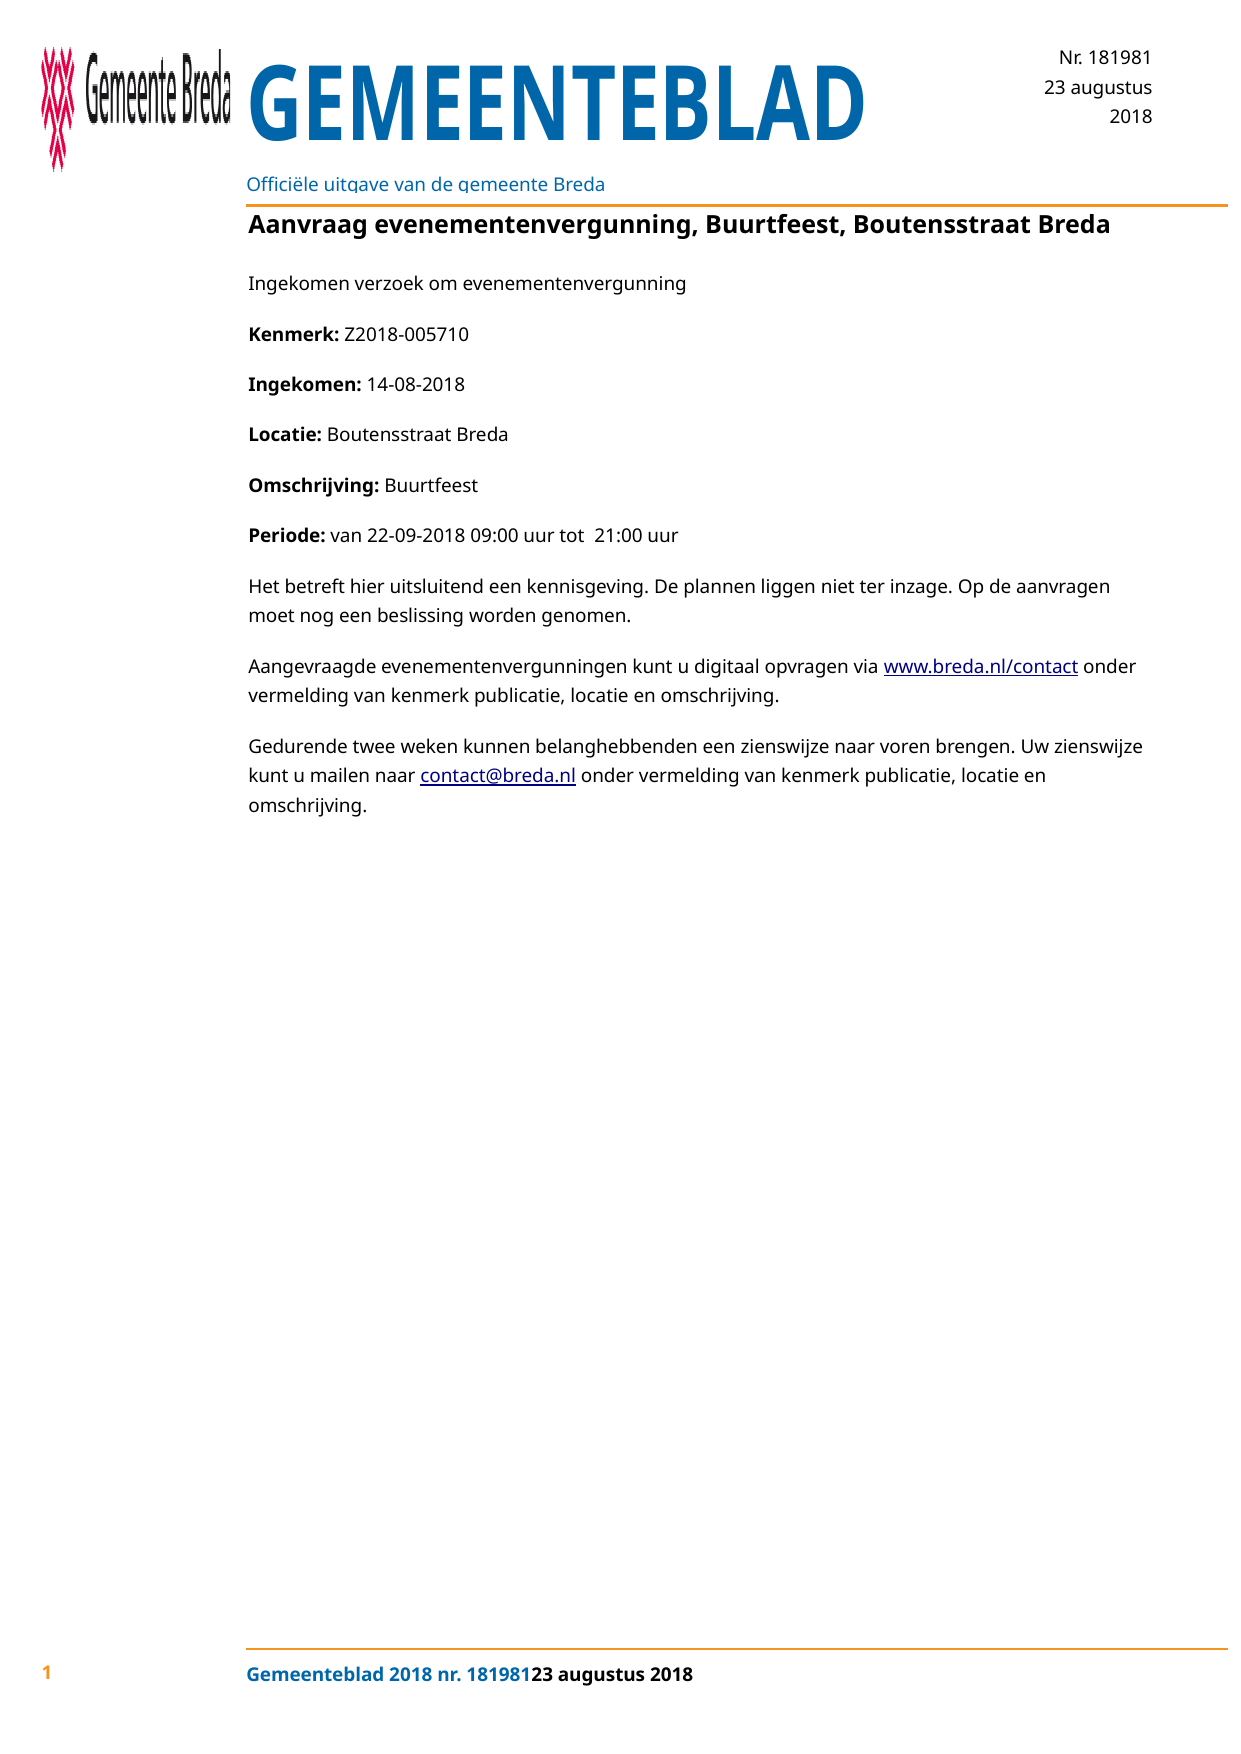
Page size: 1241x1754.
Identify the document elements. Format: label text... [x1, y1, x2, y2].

text Het betreft hier uitsluitend een kennisgeving. De plannen liggen niet ter inzage. Op de aanvragen moet nog een beslissing worden genomen. [248, 573, 1152, 628]
text Gedurende twee weken kunnen belanghebbenden een zienswijze naar voren brengen. Uw zienswijze kunt u mailen naar contact@breda.nl onder vermelding van kenmerk publicatie, locatie en omschrijving. [248, 733, 1152, 818]
text Ingekomen verzoek om evenementenvergunning [248, 270, 1152, 296]
text Locatie: Boutensstraat Breda [248, 422, 1152, 447]
text Periode: van 22-09-2018 09:00 uur tot 21:00 uur [248, 522, 1152, 548]
text Ingekomen: 14-08-2018 [248, 371, 1152, 397]
text Aanvraag evenementenvergunning, Buurtfeest, Boutensstraat Breda [248, 207, 1152, 241]
picture [41, 47, 231, 172]
text Kenmerk: Z2018-005710 [248, 321, 1152, 346]
text Aangevraagde evenementenvergunningen kunt u digitaal opvragen via www.breda.nl/contact onder vermelding van kenmerk publicatie, locatie en omschrijving. [248, 653, 1152, 708]
text Omschrijving: Buurtfeest [248, 472, 1152, 498]
